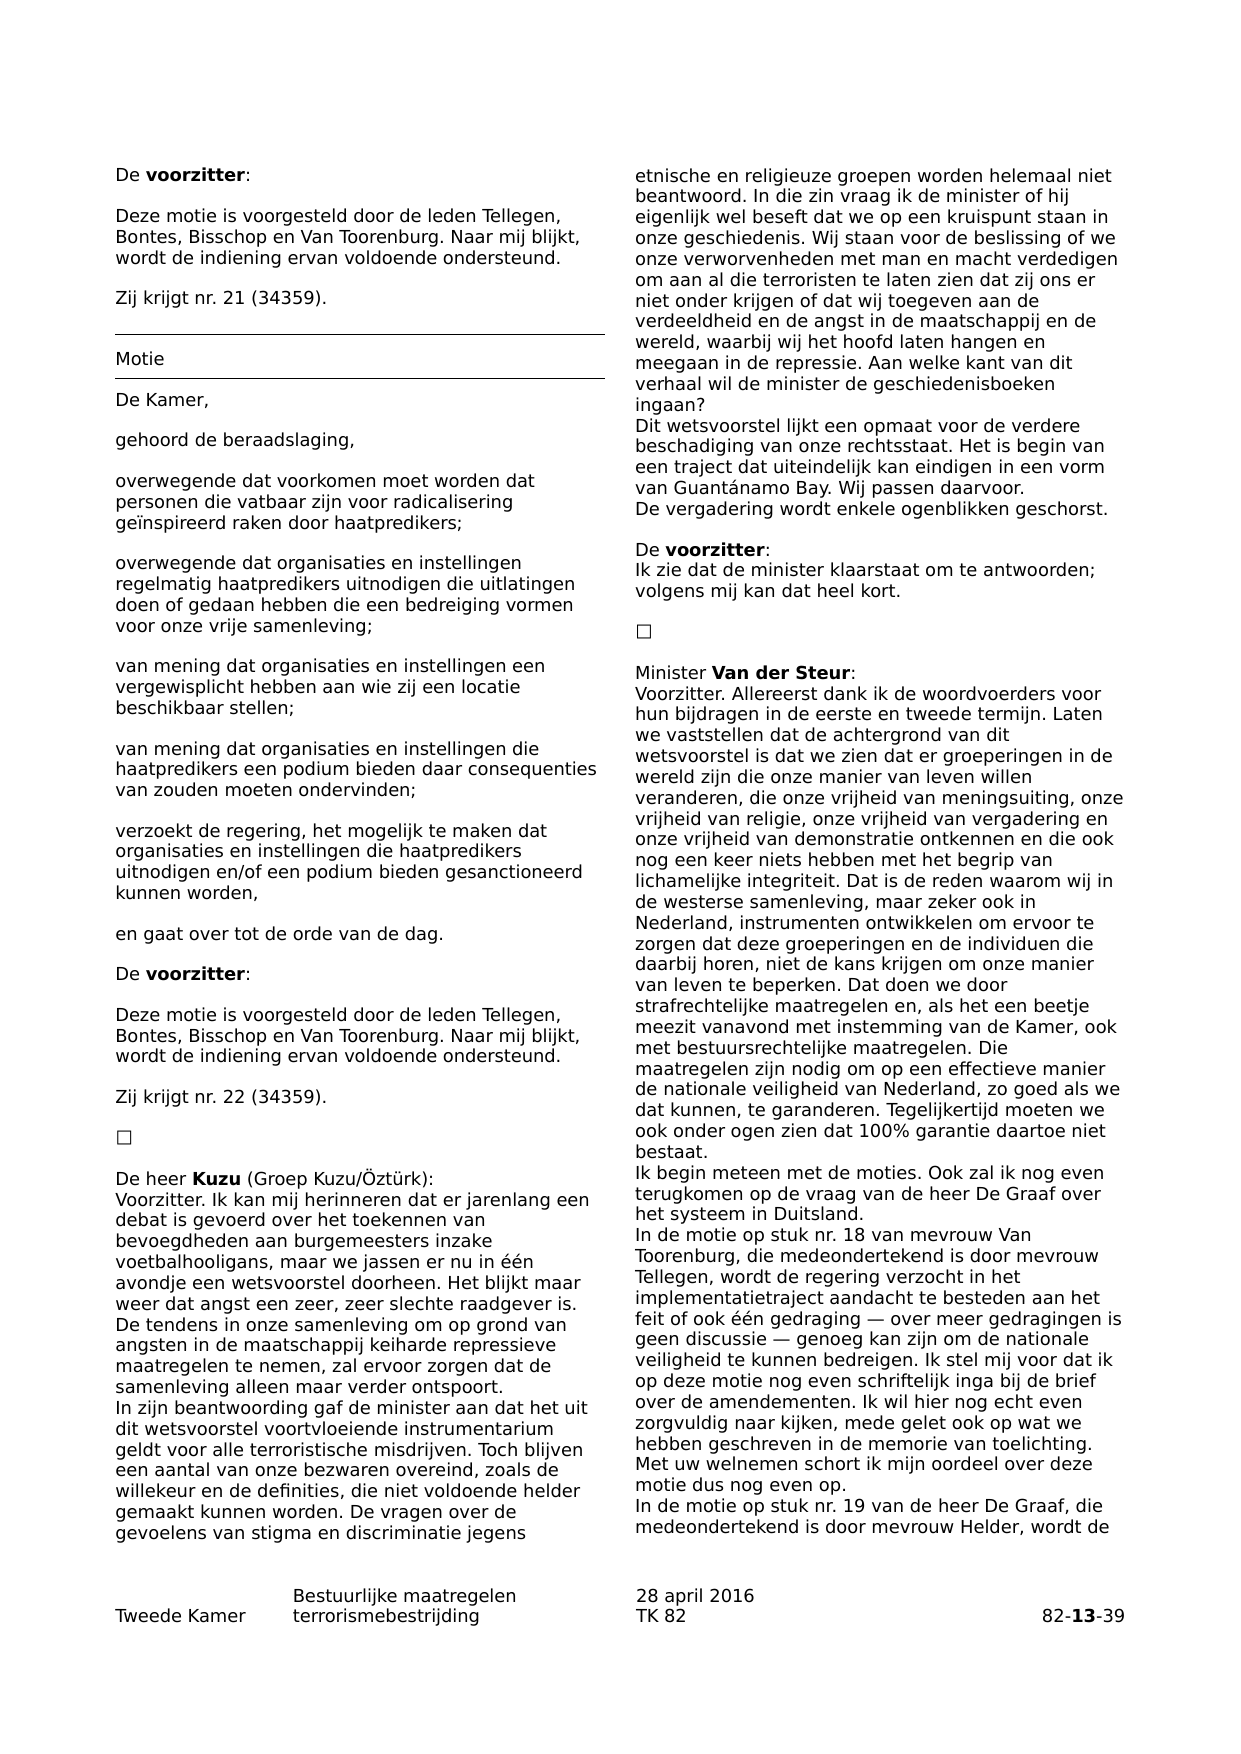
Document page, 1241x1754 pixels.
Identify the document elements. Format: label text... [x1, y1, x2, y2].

text gehoord de beraadslaging, [115, 430, 605, 451]
text verzoekt de regering, het mogelijk te maken dat organisaties en instellingen die haatpredikers uitnodigen en/of een podium bieden gesanctioneerd kunnen worden, [115, 821, 605, 903]
text De Kamer, [115, 389, 605, 410]
text Ik zie dat de minister klaarstaat om te antwoorden; volgens mij kan dat heel kort. [635, 560, 1125, 602]
text Dit wetsvoorstel lijkt een opmaat voor de verdere beschadiging van onze rechtsstaat. Het is begin van een traject dat uiteindelijk kan eindigen in een vorm van Guantánamo Bay. Wij passen daarvoor. [635, 415, 1125, 499]
text overwegende dat organisaties en instellingen regelmatig haatpredikers uitnodigen die uitlatingen doen of gedaan hebben die een bedreiging vormen voor onze vrije samenleving; [115, 553, 605, 636]
text De voorzitter: [115, 964, 605, 985]
text van mening dat organisaties en instellingen die haatpredikers een podium bieden daar consequenties van zouden moeten ondervinden; [115, 738, 605, 801]
text van mening dat organisaties en instellingen een vergewisplicht hebben aan wie zij een locatie beschikbaar stellen; [115, 656, 605, 718]
text In de motie op stuk nr. 19 van de heer De Graaf, die medeondertekend is door mevrouw Helder, wordt de [635, 1496, 1125, 1537]
text Motie [115, 349, 605, 369]
text Deze motie is voorgesteld door de leden Tellegen, Bontes, Bisschop en Van Toorenburg. Naar mij blijkt, wordt de indiening ervan voldoende ondersteund. [115, 206, 605, 268]
text In zijn beantwoording gaf de minister aan dat het uit dit wetsvoorstel voortvloeiende instrumentarium geldt voor alle terroristische misdrijven. Toch blijven een aantal van onze bezwaren overeind, zoals de willekeur en de definities, die niet voldoende helder gemaakt kunnen worden. De vragen over de gevoelens van stigma en discriminatie jegens [115, 1398, 605, 1543]
text De voorzitter: [635, 539, 1125, 560]
text Zij krijgt nr. 22 (34359). [115, 1087, 605, 1108]
text In de motie op stuk nr. 18 van mevrouw Van Toorenburg, die medeondertekend is door mevrouw Tellegen, wordt de regering verzocht in het implementatietraject aandacht te besteden aan het feit of ook één gedraging — over meer gedragingen is geen discussie — genoeg kan zijn om de nationale veiligheid te kunnen bedreigen. Ik stel mij voor dat ik op deze motie nog even schriftelijk inga bij de brief over de amendementen. Ik wil hier nog echt even zorgvuldig naar kijken, mede gelet ook op wat we hebben geschreven in de memorie van toelichting. Met uw welnemen schort ik mijn oordeel over deze motie dus nog even op. [635, 1225, 1125, 1496]
text etnische en religieuze groepen worden helemaal niet beantwoord. In die zin vraag ik de minister of hij eigenlijk wel beseft dat we op een kruispunt staan in onze geschiedenis. Wij staan voor de beslissing of we onze verworvenheden met man en macht verdedigen om aan al die terroristen te laten zien dat zij ons er niet onder krijgen of dat wij toegeven aan de verdeeldheid en de angst in de maatschappij en de wereld, waarbij wij het hoofd laten hangen en meegaan in de repressie. Aan welke kant van dit verhaal wil de minister de geschiedenisboeken ingaan? [635, 165, 1125, 415]
text Zij krijgt nr. 21 (34359). [115, 288, 605, 309]
text De heer Kuzu (Groep Kuzu/Öztürk): [115, 1168, 605, 1189]
text ⬜ [635, 622, 1125, 643]
text Minister Van der Steur: [635, 663, 1125, 683]
text De vergadering wordt enkele ogenblikken geschorst. [635, 499, 1125, 519]
text Voorzitter. Allereerst dank ik de woordvoerders voor hun bijdragen in de eerste en tweede termijn. Laten we vaststellen dat de achtergrond van dit wetsvoorstel is dat we zien dat er groeperingen in de wereld zijn die onze manier van leven willen veranderen, die onze vrijheid van meningsuiting, onze vrijheid van religie, onze vrijheid van vergadering en onze vrijheid van demonstratie ontkennen en die ook nog een keer niets hebben met het begrip van lichamelijke integriteit. Dat is de reden waarom wij in de westerse samenleving, maar zeker ook in Nederland, instrumenten ontwikkelen om ervoor te zorgen dat deze groeperingen en de individuen die daarbij horen, niet de kans krijgen om onze manier van leven te beperken. Dat doen we door strafrechtelijke maatregelen en, als het een beetje meezit vanavond met instemming van de Kamer, ook met bestuursrechtelijke maatregelen. Die maatregelen zijn nodig om op een effectieve manier de nationale veiligheid van Nederland, zo goed als we dat kunnen, te garanderen. Tegelijkertijd moeten we ook onder ogen zien dat 100% garantie daartoe niet bestaat. [635, 683, 1125, 1162]
text en gaat over tot de orde van de dag. [115, 923, 605, 944]
text Deze motie is voorgesteld door de leden Tellegen, Bontes, Bisschop en Van Toorenburg. Naar mij blijkt, wordt de indiening ervan voldoende ondersteund. [115, 1005, 605, 1067]
text Ik begin meteen met de moties. Ook zal ik nog even terugkomen op de vraag van de heer De Graaf over het systeem in Duitsland. [635, 1162, 1125, 1225]
text overwegende dat voorkomen moet worden dat personen die vatbaar zijn voor radicalisering geïnspireerd raken door haatpredikers; [115, 471, 605, 533]
text De voorzitter: [115, 165, 605, 186]
text ⬜ [115, 1128, 605, 1148]
text Voorzitter. Ik kan mij herinneren dat er jarenlang een debat is gevoerd over het toekennen van bevoegdheden aan burgemeesters inzake voetbalhooligans, maar we jassen er nu in één avondje een wetsvoorstel doorheen. Het blijkt maar weer dat angst een zeer, zeer slechte raadgever is. De tendens in onze samenleving om op grond van angsten in de maatschappij keiharde repressieve maatregelen te nemen, zal ervoor zorgen dat de samenleving alleen maar verder ontspoort. [115, 1189, 605, 1398]
